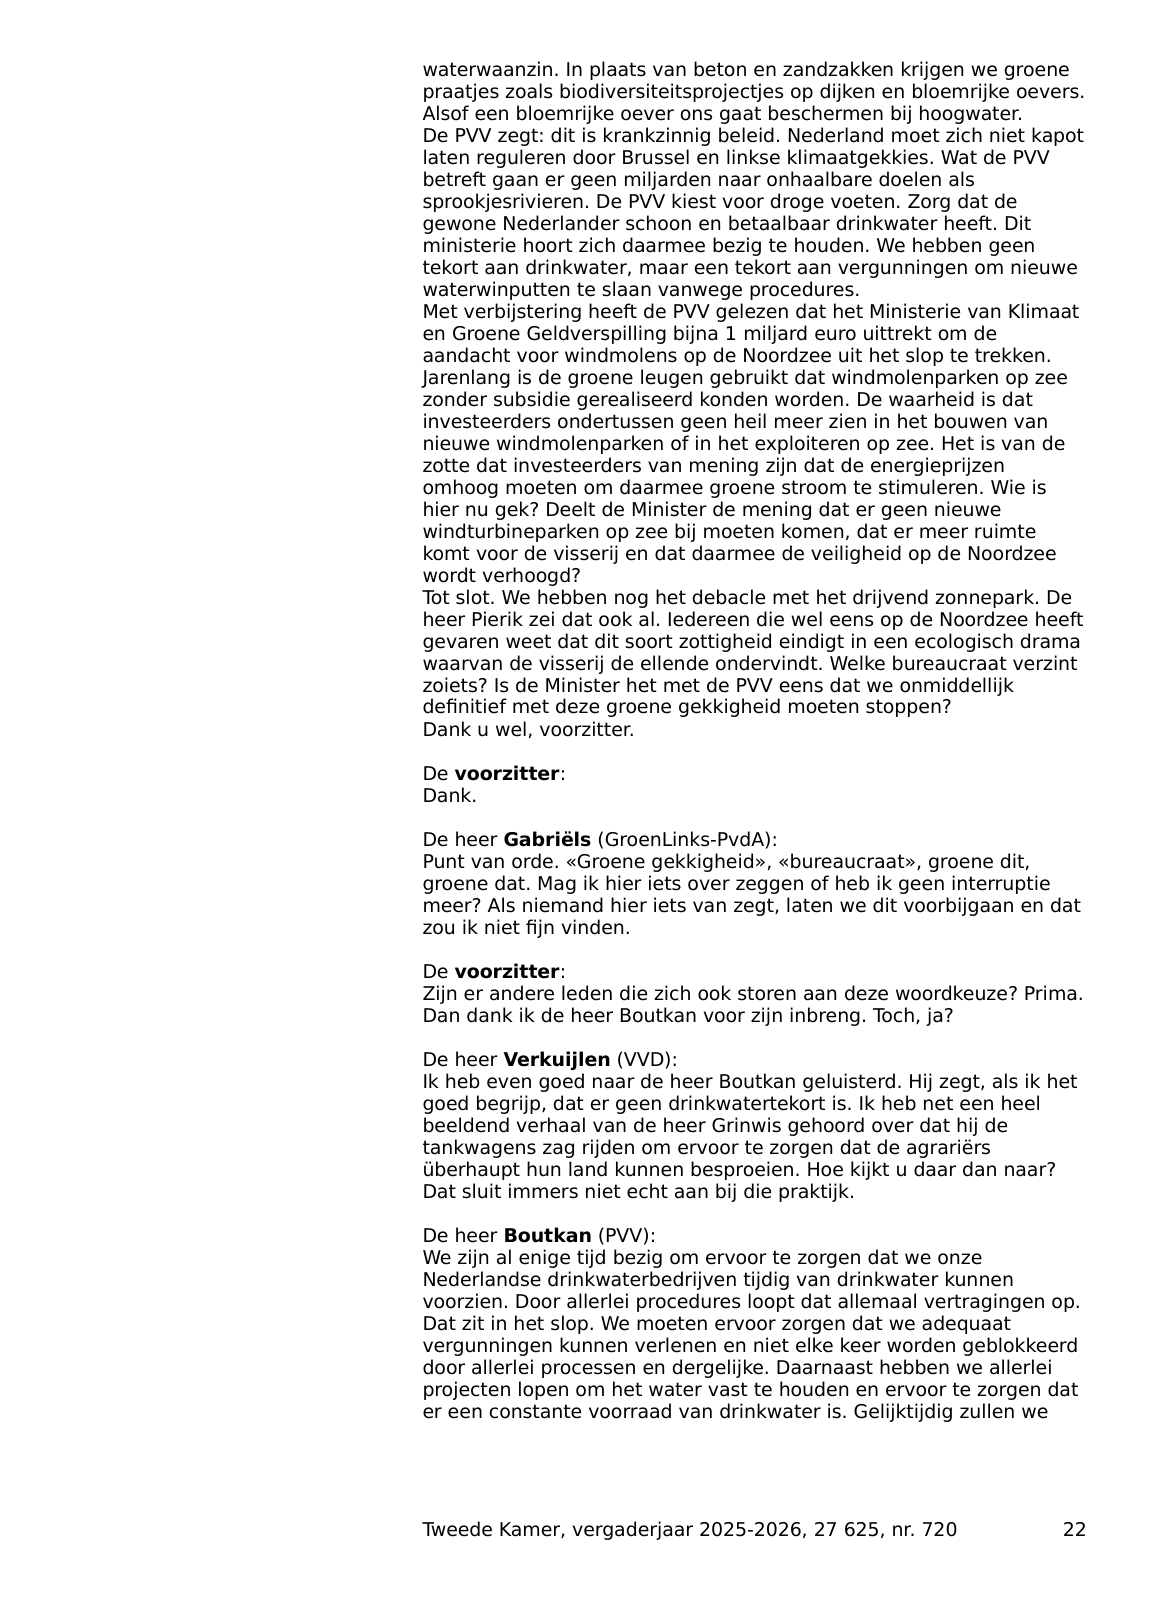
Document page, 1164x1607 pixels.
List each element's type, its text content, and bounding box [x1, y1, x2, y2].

text De heer Gabriëls (GroenLinks-PvdA): [422, 829, 1087, 851]
text Dank u wel, voorzitter. [422, 718, 1087, 740]
text Punt van orde. «Groene gekkigheid», «bureaucraat», groene dit, groene dat. Mag ik hier iets over zeggen of heb ik geen interruptie meer? Als niemand hier iets van zegt, laten we dit voorbijgaan en dat zou ik niet fijn vinden. [422, 851, 1087, 939]
text Tot slot. We hebben nog het debacle met het drijvend zonnepark. De heer Pierik zei dat ook al. Iedereen die wel eens op de Noordzee heeft gevaren weet dat dit soort zottigheid eindigt in een ecologisch drama waarvan de visserij de ellende ondervindt. Welke bureaucraat verzint zoiets? Is de Minister het met de PVV eens dat we onmiddellijk definitief met deze groene gekkigheid moeten stoppen? [422, 587, 1087, 718]
text We zijn al enige tijd bezig om ervoor te zorgen dat we onze Nederlandse drinkwaterbedrijven tijdig van drinkwater kunnen voorzien. Door allerlei procedures loopt dat allemaal vertragingen op. Dat zit in het slop. We moeten ervoor zorgen dat we adequaat vergunningen kunnen verlenen en niet elke keer worden geblokkeerd door allerlei processen en dergelijke. Daarnaast hebben we allerlei projecten lopen om het water vast te houden en ervoor te zorgen dat er een constante voorraad van drinkwater is. Gelijktijdig zullen we [422, 1247, 1087, 1423]
text Met verbijstering heeft de PVV gelezen dat het Ministerie van Klimaat en Groene Geldverspilling bijna 1 miljard euro uittrekt om de aandacht voor windmolens op de Noordzee uit het slop te trekken. Jarenlang is de groene leugen gebruikt dat windmolenparken op zee zonder subsidie gerealiseerd konden worden. De waarheid is dat investeerders ondertussen geen heil meer zien in het bouwen van nieuwe windmolenparken of in het exploiteren op zee. Het is van de zotte dat investeerders van mening zijn dat de energieprijzen omhoog moeten om daarmee groene stroom te stimuleren. Wie is hier nu gek? Deelt de Minister de mening dat er geen nieuwe windturbineparken op zee bij moeten komen, dat er meer ruimte komt voor de visserij en dat daarmee de veiligheid op de Noordzee wordt verhoogd? [422, 301, 1087, 587]
text De heer Boutkan (PVV): [422, 1225, 1087, 1247]
text De PVV zegt: dit is krankzinnig beleid. Nederland moet zich niet kapot laten reguleren door Brussel en linkse klimaatgekkies. Wat de PVV betreft gaan er geen miljarden naar onhaalbare doelen als sprookjesrivieren. De PVV kiest voor droge voeten. Zorg dat de gewone Nederlander schoon en betaalbaar drinkwater heeft. Dit ministerie hoort zich daarmee bezig te houden. We hebben geen tekort aan drinkwater, maar een tekort aan vergunningen om nieuwe waterwinputten te slaan vanwege procedures. [422, 125, 1087, 301]
text Ik heb even goed naar de heer Boutkan geluisterd. Hij zegt, als ik het goed begrijp, dat er geen drinkwatertekort is. Ik heb net een heel beeldend verhaal van de heer Grinwis gehoord over dat hij de tankwagens zag rijden om ervoor te zorgen dat de agrariërs überhaupt hun land kunnen besproeien. Hoe kijkt u daar dan naar? Dat sluit immers niet echt aan bij die praktijk. [422, 1071, 1087, 1203]
text De voorzitter: [422, 763, 1087, 784]
text De voorzitter: [422, 961, 1087, 983]
text Zijn er andere leden die zich ook storen aan deze woordkeuze? Prima. Dan dank ik de heer Boutkan voor zijn inbreng. Toch, ja? [422, 983, 1087, 1027]
text waterwaanzin. In plaats van beton en zandzakken krijgen we groene praatjes zoals biodiversiteitsprojectjes op dijken en bloemrijke oevers. Alsof een bloemrijke oever ons gaat beschermen bij hoogwater. [422, 59, 1087, 125]
text Dank. [422, 784, 1087, 807]
text De heer Verkuijlen (VVD): [422, 1049, 1087, 1071]
